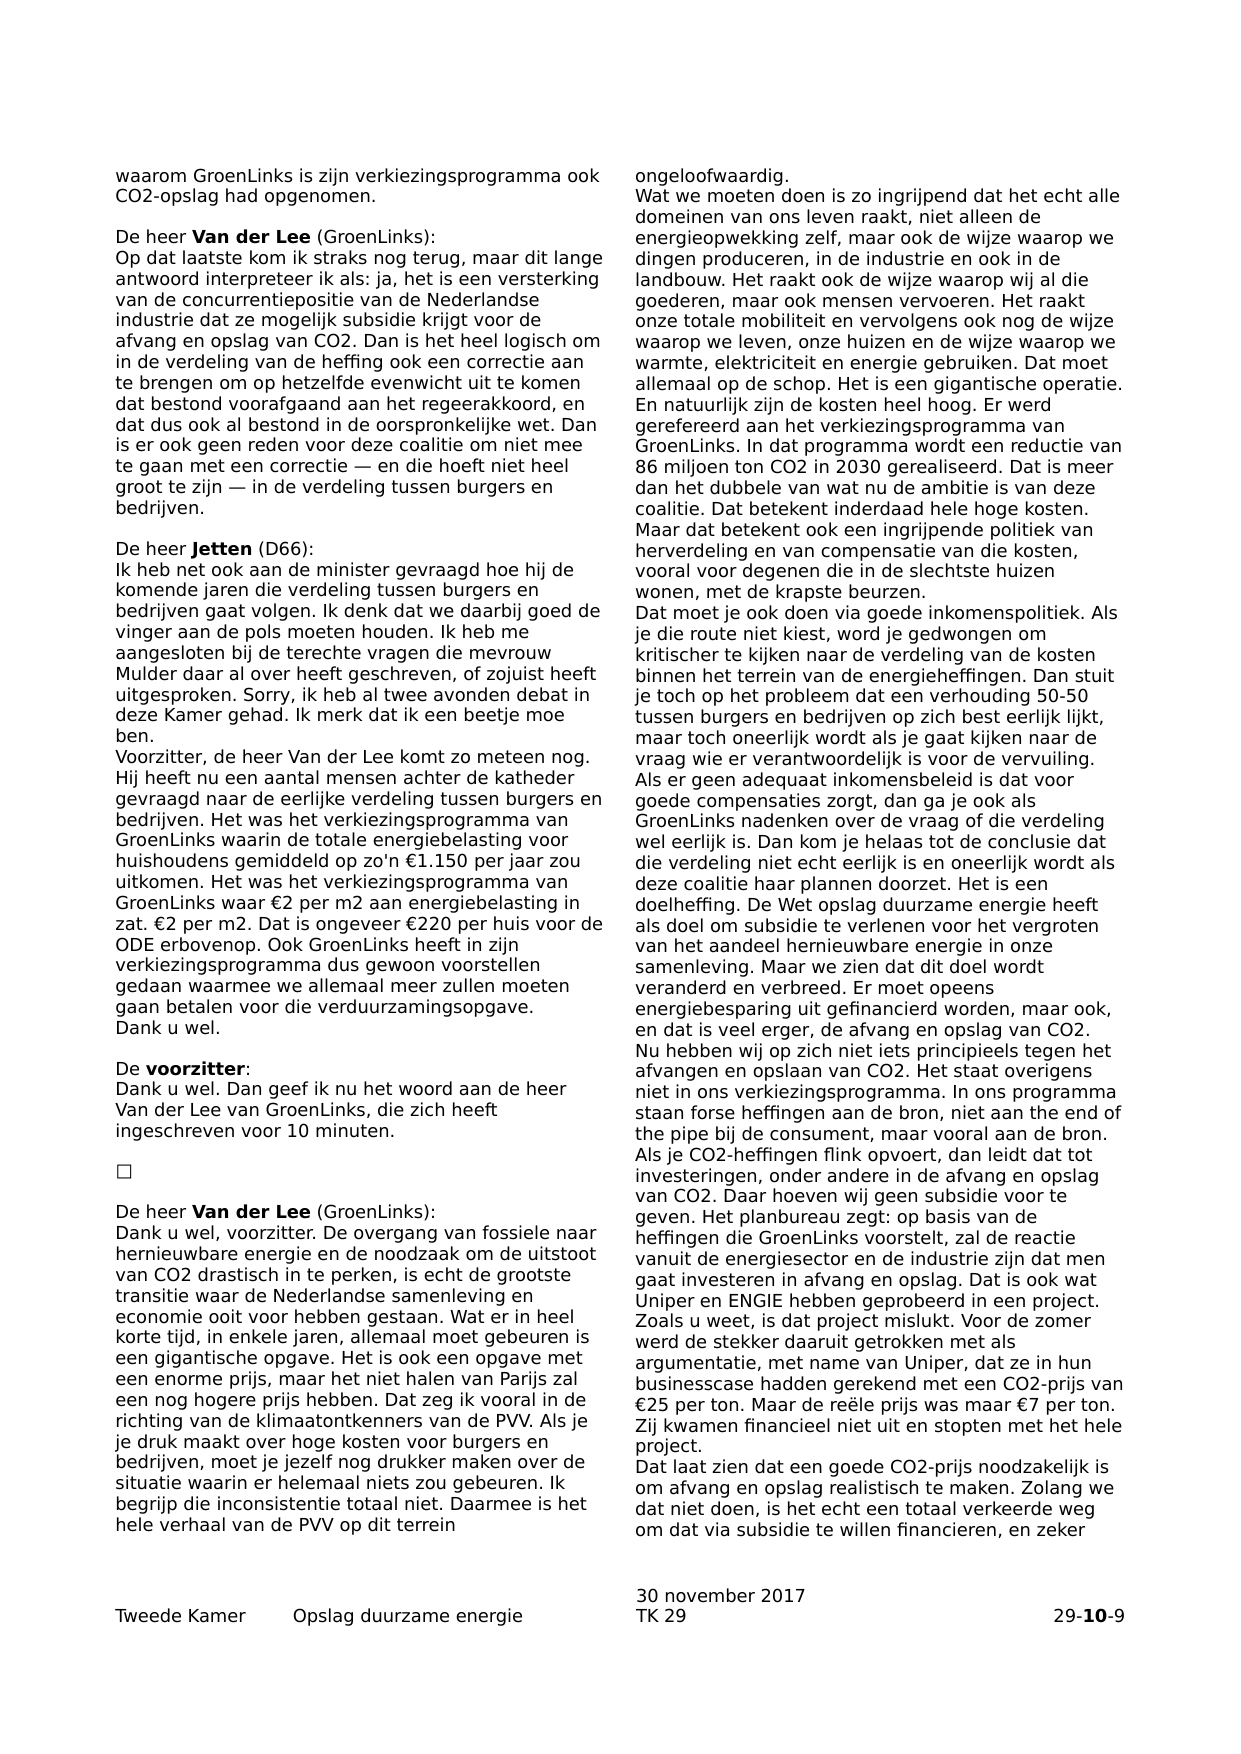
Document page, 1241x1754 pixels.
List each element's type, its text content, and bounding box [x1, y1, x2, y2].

text Op dat laatste kom ik straks nog terug, maar dit lange antwoord interpreteer ik als: ja, het is een versterking van de concurrentiepositie van de Nederlandse industrie dat ze mogelijk subsidie krijgt voor de afvang en opslag van CO2. Dan is het heel logisch om in de verdeling van de heffing ook een correctie aan te brengen om op hetzelfde evenwicht uit te komen dat bestond voorafgaand aan het regeerakkoord, en dat dus ook al bestond in de oorspronkelijke wet. Dan is er ook geen reden voor deze coalitie om niet mee te gaan met een correctie — en die hoeft niet heel groot te zijn — in de verdeling tussen burgers en bedrijven. [115, 248, 605, 518]
text Dank u wel. [115, 1018, 605, 1038]
text Dat laat zien dat een goede CO2-prijs noodzakelijk is om afvang en opslag realistisch te maken. Zolang we dat niet doen, is het echt een totaal verkeerde weg om dat via subsidie te willen financieren, en zeker [635, 1457, 1125, 1540]
text De heer Van der Lee (GroenLinks): [115, 1202, 605, 1223]
text De heer Jetten (D66): [115, 538, 605, 559]
text De voorzitter: [115, 1058, 605, 1079]
text Dank u wel, voorzitter. De overgang van fossiele naar hernieuwbare energie en de noodzaak om de uitstoot van CO2 drastisch in te perken, is echt de grootste transitie waar de Nederlandse samenleving en economie ooit voor hebben gestaan. Wat er in heel korte tijd, in enkele jaren, allemaal moet gebeuren is een gigantische opgave. Het is ook een opgave met een enorme prijs, maar het niet halen van Parijs zal een nog hogere prijs hebben. Dat zeg ik vooral in de richting van de klimaatontkenners van de PVV. Als je je druk maakt over hoge kosten voor burgers en bedrijven, moet je jezelf nog drukker maken over de situatie waarin er helemaal niets zou gebeuren. Ik begrijp die inconsistentie totaal niet. Daarmee is het hele verhaal van de PVV op dit terrein [115, 1223, 605, 1536]
text Nu hebben wij op zich niet iets principieels tegen het afvangen en opslaan van CO2. Het staat overigens niet in ons verkiezingsprogramma. In ons programma staan forse heffingen aan de bron, niet aan the end of the pipe bij de consument, maar vooral aan de bron. Als je CO2-heffingen flink opvoert, dan leidt dat tot investeringen, onder andere in de afvang en opslag van CO2. Daar hoeven wij geen subsidie voor te geven. Het planbureau zegt: op basis van de heffingen die GroenLinks voorstelt, zal de reactie vanuit de energiesector en de industrie zijn dat men gaat investeren in afvang en opslag. Dat is ook wat Uniper en ENGIE hebben geprobeerd in een project. Zoals u weet, is dat project mislukt. Voor de zomer werd de stekker daaruit getrokken met als argumentatie, met name van Uniper, dat ze in hun businesscase hadden gerekend met een CO2-prijs van €25 per ton. Maar de reële prijs was maar €7 per ton. Zij kwamen financieel niet uit en stopten met het hele project. [635, 1040, 1125, 1457]
text waarom GroenLinks is zijn verkiezingsprogramma ook CO2-opslag had opgenomen. [115, 165, 605, 207]
text Voorzitter, de heer Van der Lee komt zo meteen nog. Hij heeft nu een aantal mensen achter de katheder gevraagd naar de eerlijke verdeling tussen burgers en bedrijven. Het was het verkiezingsprogramma van GroenLinks waarin de totale energiebelasting voor huishoudens gemiddeld op zo'n €1.150 per jaar zou uitkomen. Het was het verkiezingsprogramma van GroenLinks waar €2 per m2 aan energiebelasting in zat. €2 per m2. Dat is ongeveer €220 per huis voor de ODE erbovenop. Ook GroenLinks heeft in zijn verkiezingsprogramma dus gewoon voorstellen gedaan waarmee we allemaal meer zullen moeten gaan betalen voor die verduurzamingsopgave. [115, 747, 605, 1018]
text ⬜ [115, 1162, 605, 1182]
text Dat moet je ook doen via goede inkomenspolitiek. Als je die route niet kiest, word je gedwongen om kritischer te kijken naar de verdeling van de kosten binnen het terrein van de energieheffingen. Dan stuit je toch op het probleem dat een verhouding 50-50 tussen burgers en bedrijven op zich best eerlijk lijkt, maar toch oneerlijk wordt als je gaat kijken naar de vraag wie er verantwoordelijk is voor de vervuiling. Als er geen adequaat inkomensbeleid is dat voor goede compensaties zorgt, dan ga je ook als GroenLinks nadenken over de vraag of die verdeling wel eerlijk is. Dan kom je helaas tot de conclusie dat die verdeling niet echt eerlijk is en oneerlijk wordt als deze coalitie haar plannen doorzet. Het is een doelheffing. De Wet opslag duurzame energie heeft als doel om subsidie te verlenen voor het vergroten van het aandeel hernieuwbare energie in onze samenleving. Maar we zien dat dit doel wordt veranderd en verbreed. Er moet opeens energiebesparing uit gefinancierd worden, maar ook, en dat is veel erger, de afvang en opslag van CO2. [635, 603, 1125, 1040]
text Ik heb net ook aan de minister gevraagd hoe hij de komende jaren die verdeling tussen burgers en bedrijven gaat volgen. Ik denk dat we daarbij goed de vinger aan de pols moeten houden. Ik heb me aangesloten bij de terechte vragen die mevrouw Mulder daar al over heeft geschreven, of zojuist heeft uitgesproken. Sorry, ik heb al twee avonden debat in deze Kamer gehad. Ik merk dat ik een beetje moe ben. [115, 559, 605, 747]
text Dank u wel. Dan geef ik nu het woord aan de heer Van der Lee van GroenLinks, die zich heeft ingeschreven voor 10 minuten. [115, 1079, 605, 1142]
text Wat we moeten doen is zo ingrijpend dat het echt alle domeinen van ons leven raakt, niet alleen de energieopwekking zelf, maar ook de wijze waarop we dingen produceren, in de industrie en ook in de landbouw. Het raakt ook de wijze waarop wij al die goederen, maar ook mensen vervoeren. Het raakt onze totale mobiliteit en vervolgens ook nog de wijze waarop we leven, onze huizen en de wijze waarop we warmte, elektriciteit en energie gebruiken. Dat moet allemaal op de schop. Het is een gigantische operatie. En natuurlijk zijn de kosten heel hoog. Er werd gerefereerd aan het verkiezingsprogramma van GroenLinks. In dat programma wordt een reductie van 86 miljoen ton CO2 in 2030 gerealiseerd. Dat is meer dan het dubbele van wat nu de ambitie is van deze coalitie. Dat betekent inderdaad hele hoge kosten. Maar dat betekent ook een ingrijpende politiek van herverdeling en van compensatie van die kosten, vooral voor degenen die in de slechtste huizen wonen, met de krapste beurzen. [635, 186, 1125, 603]
text De heer Van der Lee (GroenLinks): [115, 227, 605, 248]
text ongeloofwaardig. [635, 165, 1125, 186]
